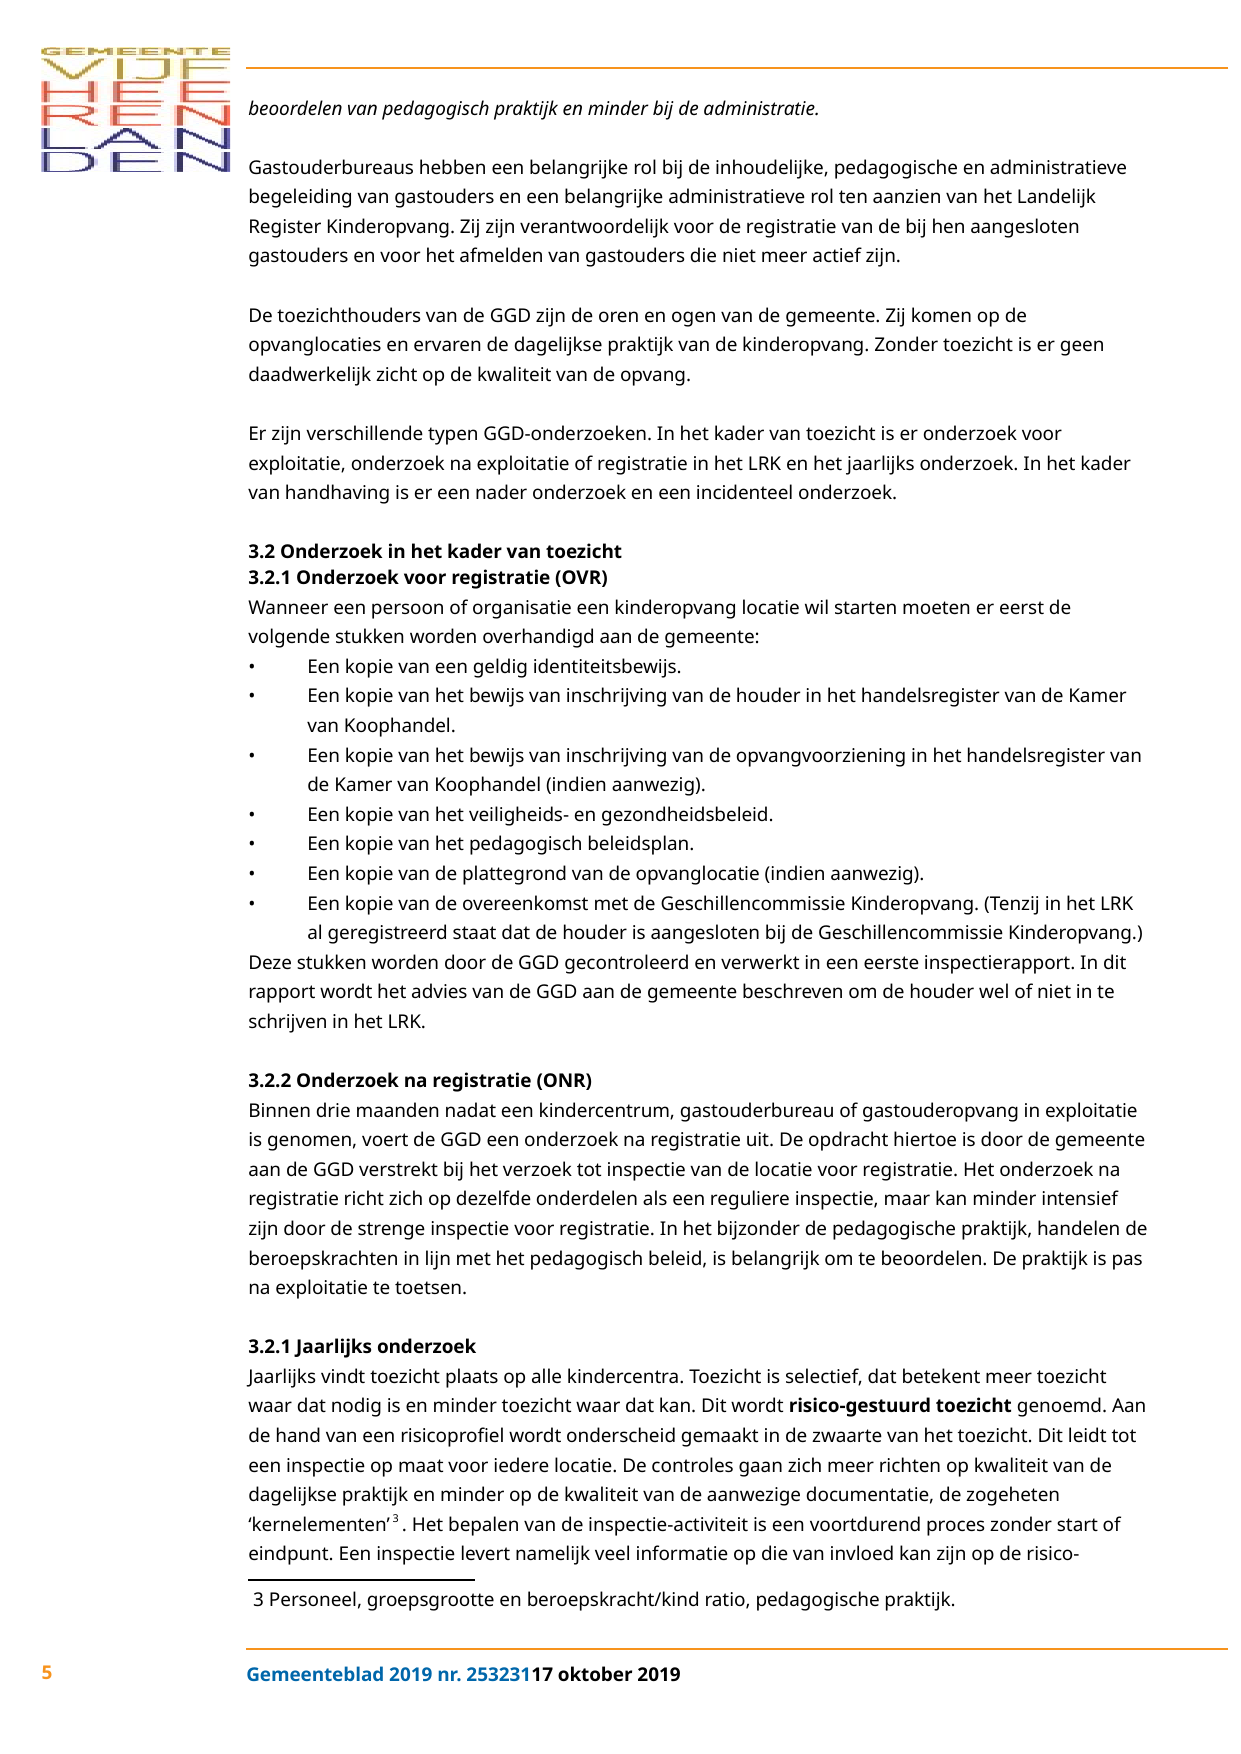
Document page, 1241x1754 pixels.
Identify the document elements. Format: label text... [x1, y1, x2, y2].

text beoordelen van pedagogisch praktijk en minder bij de administratie. [248, 95, 1152, 121]
text Wanneer een persoon of organisatie een kinderopvang locatie wil starten moeten er eerst de volgende stukken worden overhandigd aan de gemeente: [248, 594, 1152, 649]
text Jaarlijks vindt toezicht plaats op alle kindercentra. Toezicht is selectief, dat betekent meer toezicht waar dat nodig is en minder toezicht waar dat kan. Dit wordt risico-gestuurd toezicht genoemd. Aan de hand van een risicoprofiel wordt onderscheid gemaakt in de zwaarte van het toezicht. Dit leidt tot een inspectie op maat voor iedere locatie. De controles gaan zich meer richten op kwaliteit van de dagelijkse praktijk en minder op de kwaliteit van de aanwezige documentatie, de zogeheten ‘kernelementen’. Het bepalen van de inspectie-activiteit is een voortdurend proces zonder start of eindpunt. Een inspectie levert namelijk veel informatie op die van invloed kan zijn op de risico- [248, 1363, 1152, 1566]
text 3.2.1 Jaarlijks onderzoek [248, 1333, 1152, 1359]
text Er zijn verschillende typen GGD-onderzoeken. In het kader van toezicht is er onderzoek voor exploitatie, onderzoek na exploitatie of registratie in het LRK en het jaarlijks onderzoek. In het kader van handhaving is er een nader onderzoek en een incidenteel onderzoek. [248, 420, 1152, 505]
text Binnen drie maanden nadat een kindercentrum, gastouderbureau of gastouderopvang in exploitatie is genomen, voert de GGD een onderzoek na registratie uit. De opdracht hiertoe is door de gemeente aan de GGD verstrekt bij het verzoek tot inspectie van de locatie voor registratie. Het onderzoek na registratie richt zich op dezelfde onderdelen als een reguliere inspectie, maar kan minder intensief zijn door de strenge inspectie voor registratie. In het bijzonder de pedagogische praktijk, handelen de beroepskrachten in lijn met het pedagogisch beleid, is belangrijk om te beoordelen. De praktijk is pas na exploitatie te toetsen. [248, 1097, 1152, 1300]
picture [41, 47, 231, 172]
list Een kopie van de plattegrond van de opvanglocatie (indien aanwezig). [248, 860, 1152, 886]
list Een kopie van het veiligheids- en gezondheidsbeleid. [248, 801, 1152, 827]
text 3.2.1 Onderzoek voor registratie (OVR) [248, 564, 1152, 590]
list Een kopie van het pedagogisch beleidsplan. [248, 831, 1152, 856]
list Een kopie van het bewijs van inschrijving van de houder in het handelsregister van de Kamer van Koophandel. [248, 683, 1152, 738]
list Een kopie van de overeenkomst met de Geschillencommissie Kinderopvang. (Tenzij in het LRK al geregistreerd staat dat de houder is aangesloten bij de Geschillencommissie Kinderopvang.) [248, 890, 1152, 945]
text 3.2 Onderzoek in het kader van toezicht [248, 538, 1152, 564]
text 3.2.2 Onderzoek na registratie (ONR) [248, 1067, 1152, 1093]
text Personeel, groepsgrootte en beroepskracht/kind ratio, pedagogische praktijk. [248, 1586, 1152, 1612]
text De toezichthouders van de GGD zijn de oren en ogen van de gemeente. Zij komen op de opvanglocaties en ervaren de dagelijkse praktijk van de kinderopvang. Zonder toezicht is er geen daadwerkelijk zicht op de kwaliteit van de opvang. [248, 302, 1152, 387]
text Deze stukken worden door de GGD gecontroleerd en verwerkt in een eerste inspectierapport. In dit rapport wordt het advies van de GGD aan de gemeente beschreven om de houder wel of niet in te schrijven in het LRK. [248, 949, 1152, 1034]
list Een kopie van het bewijs van inschrijving van de opvangvoorziening in het handelsregister van de Kamer van Koophandel (indien aanwezig). [248, 742, 1152, 797]
list Een kopie van een geldig identiteitsbewijs. [248, 653, 1152, 679]
text Gastouderbureaus hebben een belangrijke rol bij de inhoudelijke, pedagogische en administratieve begeleiding van gastouders en een belangrijke administratieve rol ten aanzien van het Landelijk Register Kinderopvang. Zij zijn verantwoordelijk voor de registratie van de bij hen aangesloten gastouders en voor het afmelden van gastouders die niet meer actief zijn. [248, 154, 1152, 268]
